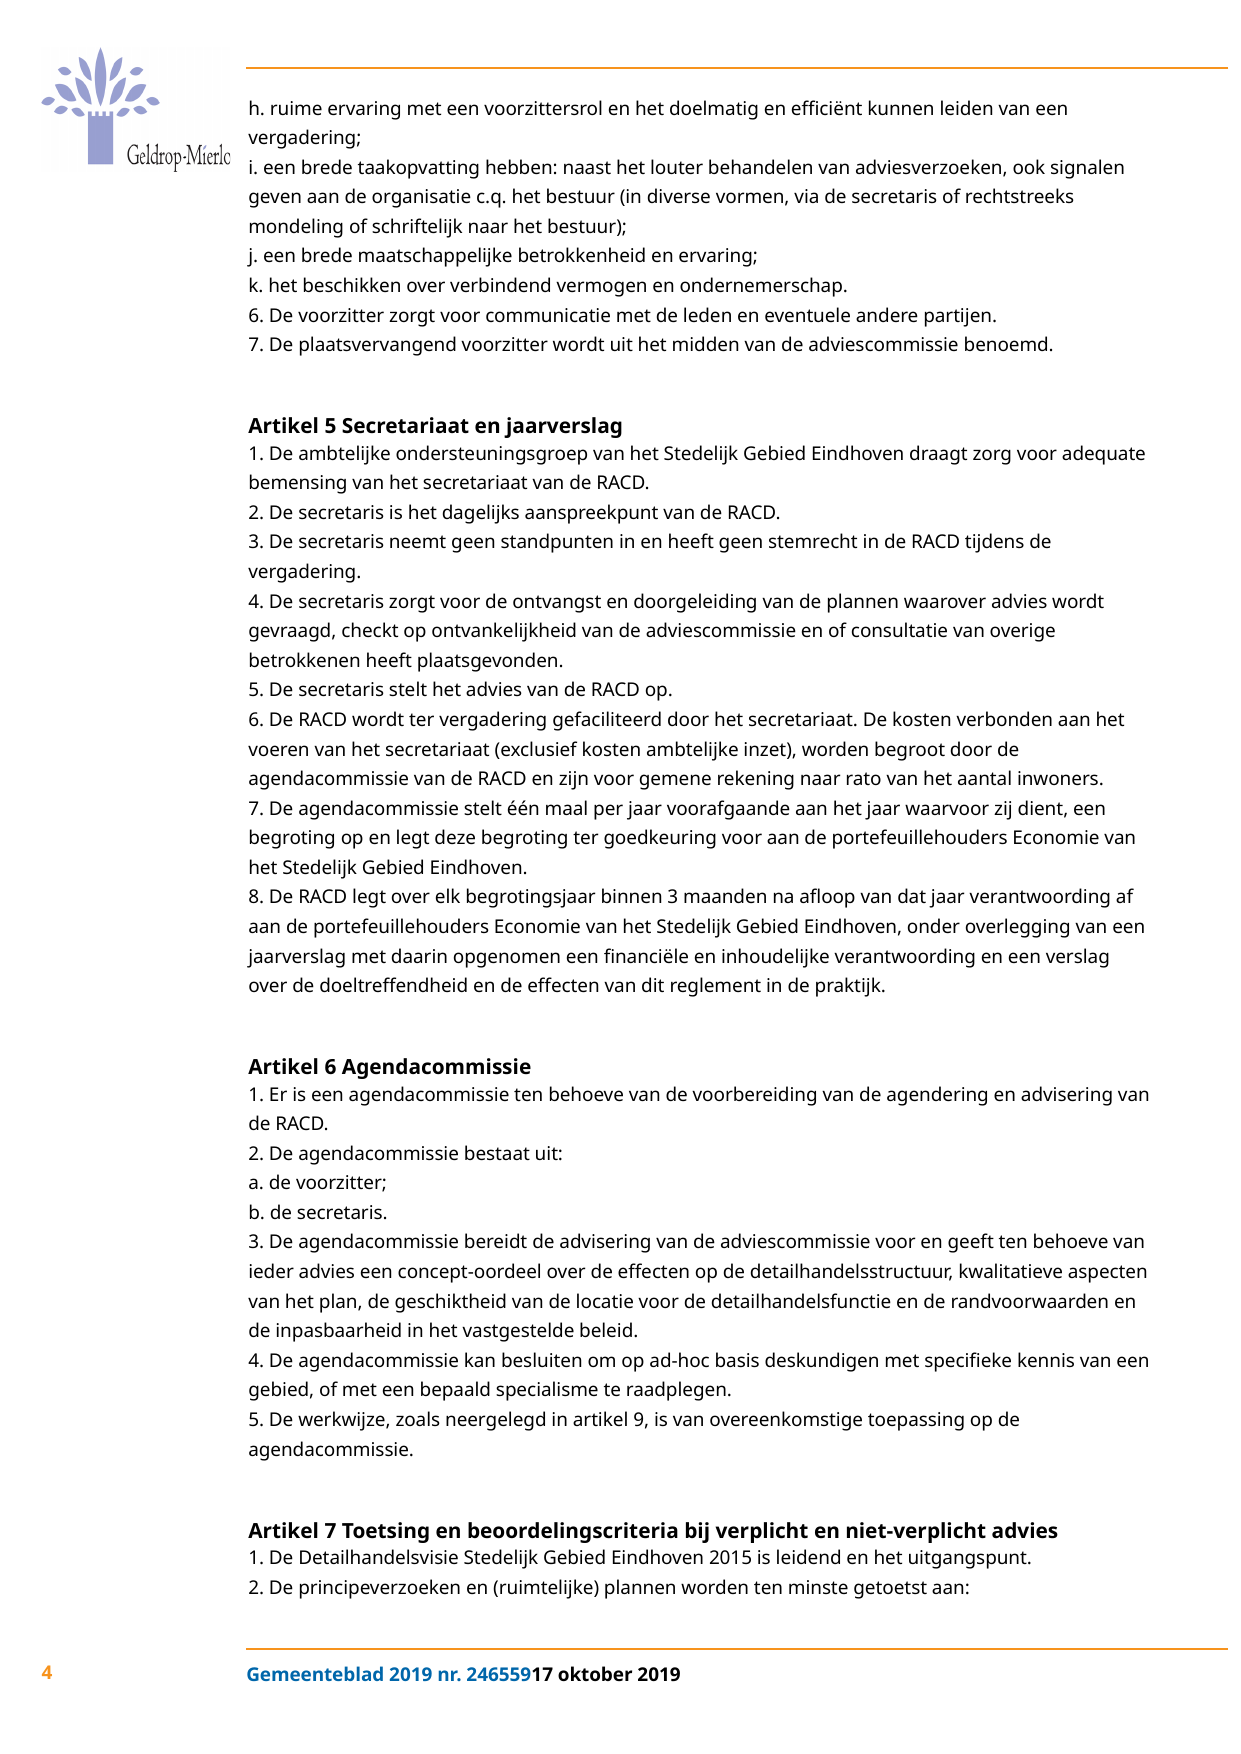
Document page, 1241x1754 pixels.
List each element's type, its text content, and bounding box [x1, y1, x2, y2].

text 8. De RACD legt over elk begrotingsjaar binnen 3 maanden na afloop van dat jaar verantwoording af aan de portefeuillehouders Economie van het Stedelijk Gebied Eindhoven, onder overlegging van een jaarverslag met daarin opgenomen een financiële en inhoudelijke verantwoording en een verslag over de doeltreffendheid en de effecten van dit reglement in de praktijk. [248, 884, 1152, 998]
text 4. De secretaris zorgt voor de ontvangst en doorgeleiding van de plannen waarover advies wordt gevraagd, checkt op ontvankelijkheid van de adviescommissie en of consultatie van overige betrokkenen heeft plaatsgevonden. [248, 588, 1152, 673]
text 1. De Detailhandelsvisie Stedelijk Gebied Eindhoven 2015 is leidend en het uitgangspunt. [248, 1544, 1152, 1570]
text 2. De agendacommissie bestaat uit: [248, 1140, 1152, 1166]
text 3. De agendacommissie bereidt de advisering van de adviescommissie voor en geeft ten behoeve van ieder advies een concept-oordeel over de effecten op de detailhandelsstructuur, kwalitatieve aspecten van het plan, de geschiktheid van de locatie voor de detailhandelsfunctie en de randvoorwaarden en de inpasbaarheid in het vastgestelde beleid. [248, 1229, 1152, 1343]
text 6. De RACD wordt ter vergadering gefaciliteerd door het secretariaat. De kosten verbonden aan het voeren van het secretariaat (exclusief kosten ambtelijke inzet), worden begroot door de agendacommissie van de RACD en zijn voor gemene rekening naar rato van het aantal inwoners. [248, 706, 1152, 791]
text 2. De secretaris is het dagelijks aanspreekpunt van de RACD. [248, 499, 1152, 525]
text i. een brede taakopvatting hebben: naast het louter behandelen van adviesverzoeken, ook signalen geven aan de organisatie c.q. het bestuur (in diverse vormen, via de secretaris of rechtstreeks mondeling of schriftelijk naar het bestuur); [248, 154, 1152, 239]
picture [41, 47, 231, 172]
text h. ruime ervaring met een voorzittersrol en het doelmatig en efficiënt kunnen leiden van een vergadering; [248, 95, 1152, 150]
text 1. De ambtelijke ondersteuningsgroep van het Stedelijk Gebied Eindhoven draagt zorg voor adequate bemensing van het secretariaat van de RACD. [248, 440, 1152, 495]
text Artikel 5 Secretariaat en jaarverslag [248, 411, 1152, 440]
text k. het beschikken over verbindend vermogen en ondernemerschap. [248, 272, 1152, 298]
text 5. De secretaris stelt het advies van de RACD op. [248, 677, 1152, 702]
text j. een brede maatschappelijke betrokkenheid en ervaring; [248, 243, 1152, 268]
text 5. De werkwijze, zoals neergelegd in artikel 9, is van overeenkomstige toepassing op de agendacommissie. [248, 1406, 1152, 1462]
text 7. De plaatsvervangend voorzitter wordt uit het midden van de adviescommissie benoemd. [248, 331, 1152, 357]
text 2. De principeverzoeken en (ruimtelijke) plannen worden ten minste getoetst aan: [248, 1574, 1152, 1599]
text 4. De agendacommissie kan besluiten om op ad-hoc basis deskundigen met specifieke kennis van een gebied, of met een bepaald specialisme te raadplegen. [248, 1347, 1152, 1402]
text 6. De voorzitter zorgt voor communicatie met de leden en eventuele andere partijen. [248, 302, 1152, 328]
text 3. De secretaris neemt geen standpunten in en heeft geen stemrecht in de RACD tijdens de vergadering. [248, 529, 1152, 584]
text a. de voorzitter; [248, 1169, 1152, 1195]
text 7. De agendacommissie stelt één maal per jaar voorafgaande aan het jaar waarvoor zij dient, een begroting op en legt deze begroting ter goedkeuring voor aan de portefeuillehouders Economie van het Stedelijk Gebied Eindhoven. [248, 795, 1152, 880]
text b. de secretaris. [248, 1199, 1152, 1225]
text 1. Er is een agendacommissie ten behoeve van de voorbereiding van de agendering en advisering van de RACD. [248, 1081, 1152, 1136]
text Artikel 6 Agendacommissie [248, 1052, 1152, 1081]
text Artikel 7 Toetsing en beoordelingscriteria bij verplicht en niet-verplicht advies [248, 1516, 1152, 1544]
